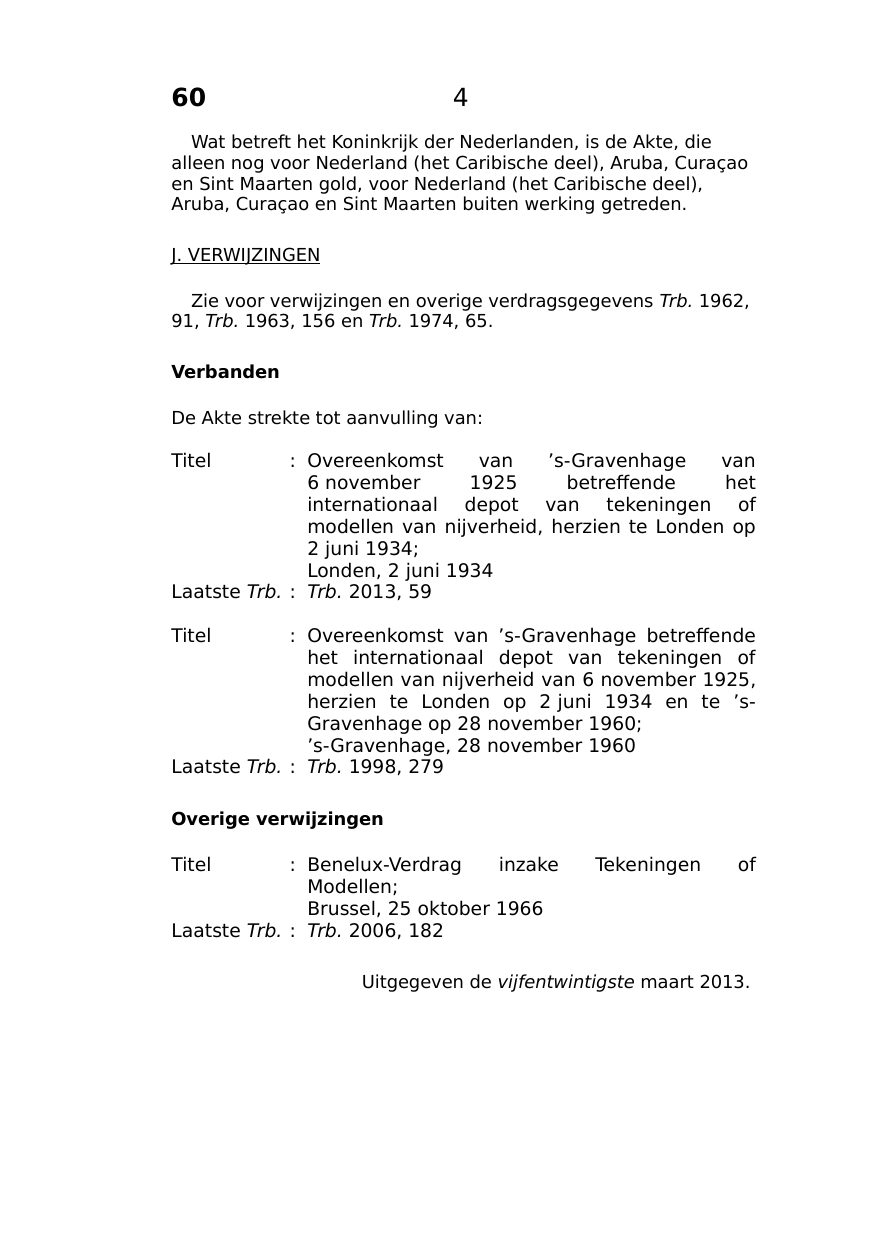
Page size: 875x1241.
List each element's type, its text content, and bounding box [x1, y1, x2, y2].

subtitle Overige verwijzingen [171, 808, 756, 829]
table_cell : [289, 920, 307, 942]
table_header Titel [171, 450, 289, 582]
table_header Overeenkomst van ’s-Gravenhage van 6 november 1925 betreffende het internationaal depot van tekeningen of modellen van nijverheid, herzien te Londen op 2 juni 1934; Londen, 2 juni 1934 [307, 450, 756, 582]
subtitle J. VERWIJZINGEN [171, 245, 756, 266]
table_header : [289, 450, 307, 582]
table_cell [289, 604, 307, 625]
table_cell [171, 604, 289, 625]
table_header : [289, 854, 307, 920]
table_cell Titel [171, 625, 289, 757]
table_header Titel [171, 854, 289, 920]
text Wat betreft het Koninkrijk der Nederlanden, is de Akte, die alleen nog voor Nederland (het Caribische deel), Aruba, Curaçao en Sint Maarten gold, voor Nederland (het Caribische deel), Aruba, Curaçao en Sint Maarten buiten werking getreden. [171, 132, 756, 215]
table_header Benelux-Verdrag inzake Tekeningen of Modellen; Brussel, 25 oktober 1966 [307, 854, 756, 920]
text Uitgegeven de vijfentwintigste maart 2013. [171, 972, 756, 992]
table_cell : [289, 582, 307, 603]
table_cell : [289, 625, 307, 757]
text Zie voor verwijzingen en overige verdragsgegevens Trb. 1962, 91, Trb. 1963, 156 en Trb. 1974, 65. [171, 291, 756, 332]
subtitle Verbanden [171, 362, 756, 383]
table_cell Laatste Trb. [171, 582, 289, 603]
table_cell Laatste Trb. [171, 920, 289, 942]
table_cell Laatste Trb. [171, 757, 289, 778]
table_cell Trb. 2013, 59 [307, 582, 756, 603]
table_cell [307, 604, 756, 625]
table_cell Trb. 2006, 182 [307, 920, 756, 942]
text De Akte strekte tot aanvulling van: [171, 408, 756, 428]
table_cell Overeenkomst van ’s-Gravenhage betreffende het internationaal depot van tekeningen of modellen van nijverheid van 6 november 1925, herzien te Londen op 2 juni 1934 en te ’s-Gravenhage op 28 november 1960; ’s-Gravenhage, 28 november 1960 [307, 625, 756, 757]
table_cell Trb. 1998, 279 [307, 757, 756, 778]
table_cell : [289, 757, 307, 778]
